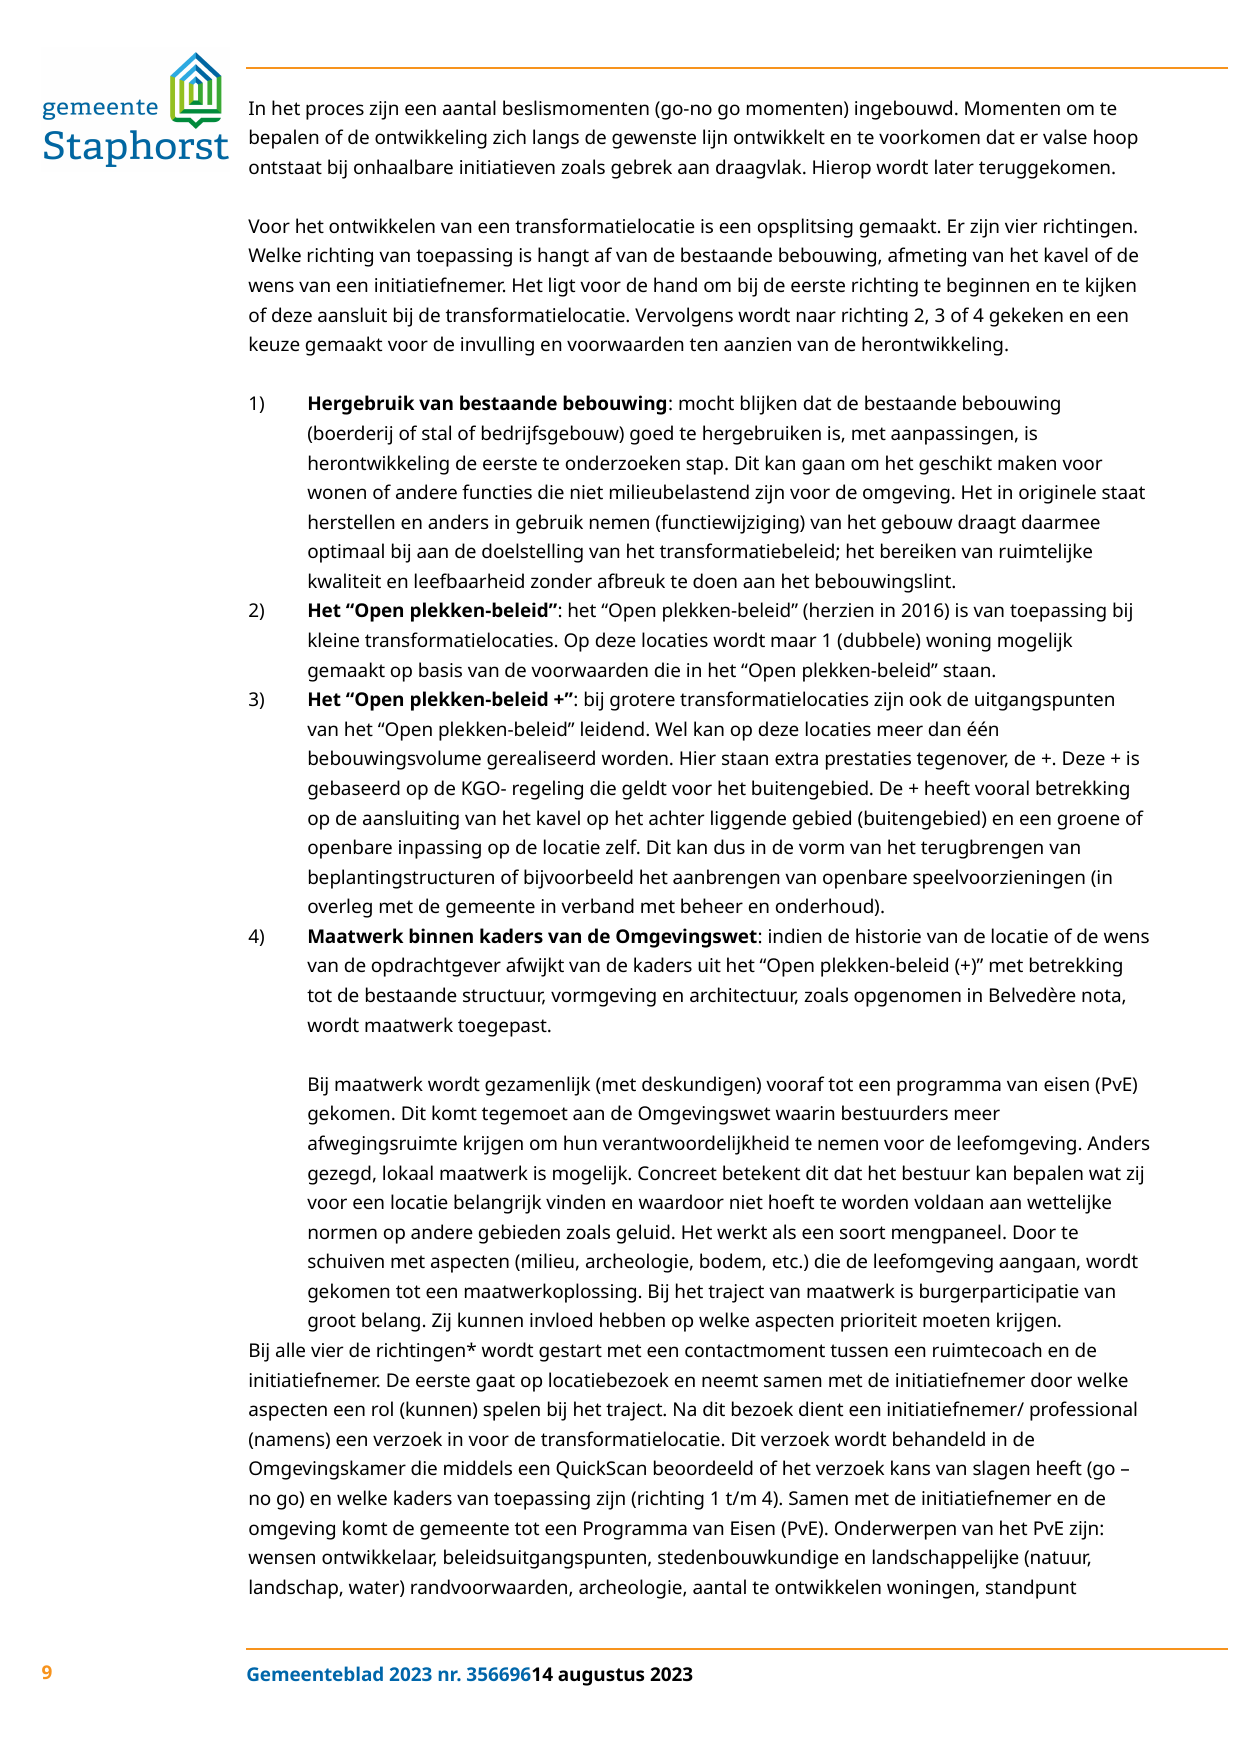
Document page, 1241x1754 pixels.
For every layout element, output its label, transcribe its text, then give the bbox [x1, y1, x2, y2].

list Het “Open plekken-beleid”: het “Open plekken-beleid” (herzien in 2016) is van toepassing bij kleine transformatielocaties. Op deze locaties wordt maar 1 (dubbele) woning mogelijk gemaakt op basis van de voorwaarden die in het “Open plekken-beleid” staan. [248, 598, 1152, 683]
picture [41, 47, 231, 172]
list Maatwerk binnen kaders van de Omgevingswet: indien de historie van de locatie of de wens van de opdrachtgever afwijkt van de kaders uit het “Open plekken-beleid (+)” met betrekking tot de bestaande structuur, vormgeving en architectuur, zoals opgenomen in Belvedère nota, wordt maatwerk toegepast. [248, 923, 1152, 1038]
text Voor het ontwikkelen van een transformatielocatie is een opsplitsing gemaakt. Er zijn vier richtingen. Welke richting van toepassing is hangt af van de bestaande bebouwing, afmeting van het kavel of de wens van een initiatiefnemer. Het ligt voor de hand om bij de eerste richting te beginnen en te kijken of deze aansluit bij de transformatielocatie. Vervolgens wordt naar richting 2, 3 of 4 gekeken en een keuze gemaakt voor de invulling en voorwaarden ten aanzien van de herontwikkeling. [248, 213, 1152, 357]
list Het “Open plekken-beleid +”: bij grotere transformatielocaties zijn ook de uitgangspunten van het “Open plekken-beleid” leidend. Wel kan op deze locaties meer dan één bebouwingsvolume gerealiseerd worden. Hier staan extra prestaties tegenover, de +. Deze + is gebaseerd op de KGO- regeling die geldt voor het buitengebied. De + heeft vooral betrekking op de aansluiting van het kavel op het achter liggende gebied (buitengebied) en een groene of openbare inpassing op de locatie zelf. Dit kan dus in de vorm van het terugbrengen van beplantingstructuren of bijvoorbeeld het aanbrengen van openbare speelvoorzieningen (in overleg met de gemeente in verband met beheer en onderhoud). [248, 686, 1152, 919]
text In het proces zijn een aantal beslismomenten (go-no go momenten) ingebouwd. Momenten om te bepalen of de ontwikkeling zich langs de gewenste lijn ontwikkelt en te voorkomen dat er valse hoop ontstaat bij onhaalbare initiatieven zoals gebrek aan draagvlak. Hierop wordt later teruggekomen. [248, 95, 1152, 180]
list Hergebruik van bestaande bebouwing: mocht blijken dat de bestaande bebouwing (boerderij of stal of bedrijfsgebouw) goed te hergebruiken is, met aanpassingen, is herontwikkeling de eerste te onderzoeken stap. Dit kan gaan om het geschikt maken voor wonen of andere functies die niet milieubelastend zijn voor de omgeving. Het in originele staat herstellen en anders in gebruik nemen (functiewijziging) van het gebouw draagt daarmee optimaal bij aan de doelstelling van het transformatiebeleid; het bereiken van ruimtelijke kwaliteit en leefbaarheid zonder afbreuk te doen aan het bebouwingslint. [248, 391, 1152, 594]
list Bij maatwerk wordt gezamenlijk (met deskundigen) vooraf tot een programma van eisen (PvE) gekomen. Dit komt tegemoet aan de Omgevingswet waarin bestuurders meer afwegingsruimte krijgen om hun verantwoordelijkheid te nemen voor de leefomgeving. Anders gezegd, lokaal maatwerk is mogelijk. Concreet betekent dit dat het bestuur kan bepalen wat zij voor een locatie belangrijk vinden en waardoor niet hoeft te worden voldaan aan wettelijke normen op andere gebieden zoals geluid. Het werkt als een soort mengpaneel. Door te schuiven met aspecten (milieu, archeologie, bodem, etc.) die de leefomgeving aangaan, wordt gekomen tot een maatwerkoplossing. Bij het traject van maatwerk is burgerparticipatie van groot belang. Zij kunnen invloed hebben op welke aspecten prioriteit moeten krijgen. [248, 1071, 1152, 1333]
text Bij alle vier de richtingen* wordt gestart met een contactmoment tussen een ruimtecoach en de initiatiefnemer. De eerste gaat op locatiebezoek en neemt samen met de initiatiefnemer door welke aspecten een rol (kunnen) spelen bij het traject. Na dit bezoek dient een initiatiefnemer/ professional (namens) een verzoek in voor de transformatielocatie. Dit verzoek wordt behandeld in de Omgevingskamer die middels een QuickScan beoordeeld of het verzoek kans van slagen heeft (go –no go) en welke kaders van toepassing zijn (richting 1 t/m 4). Samen met de initiatiefnemer en de omgeving komt de gemeente tot een Programma van Eisen (PvE). Onderwerpen van het PvE zijn: wensen ontwikkelaar, beleidsuitgangspunten, stedenbouwkundige en landschappelijke (natuur, landschap, water) randvoorwaarden, archeologie, aantal te ontwikkelen woningen, standpunt [248, 1337, 1152, 1600]
